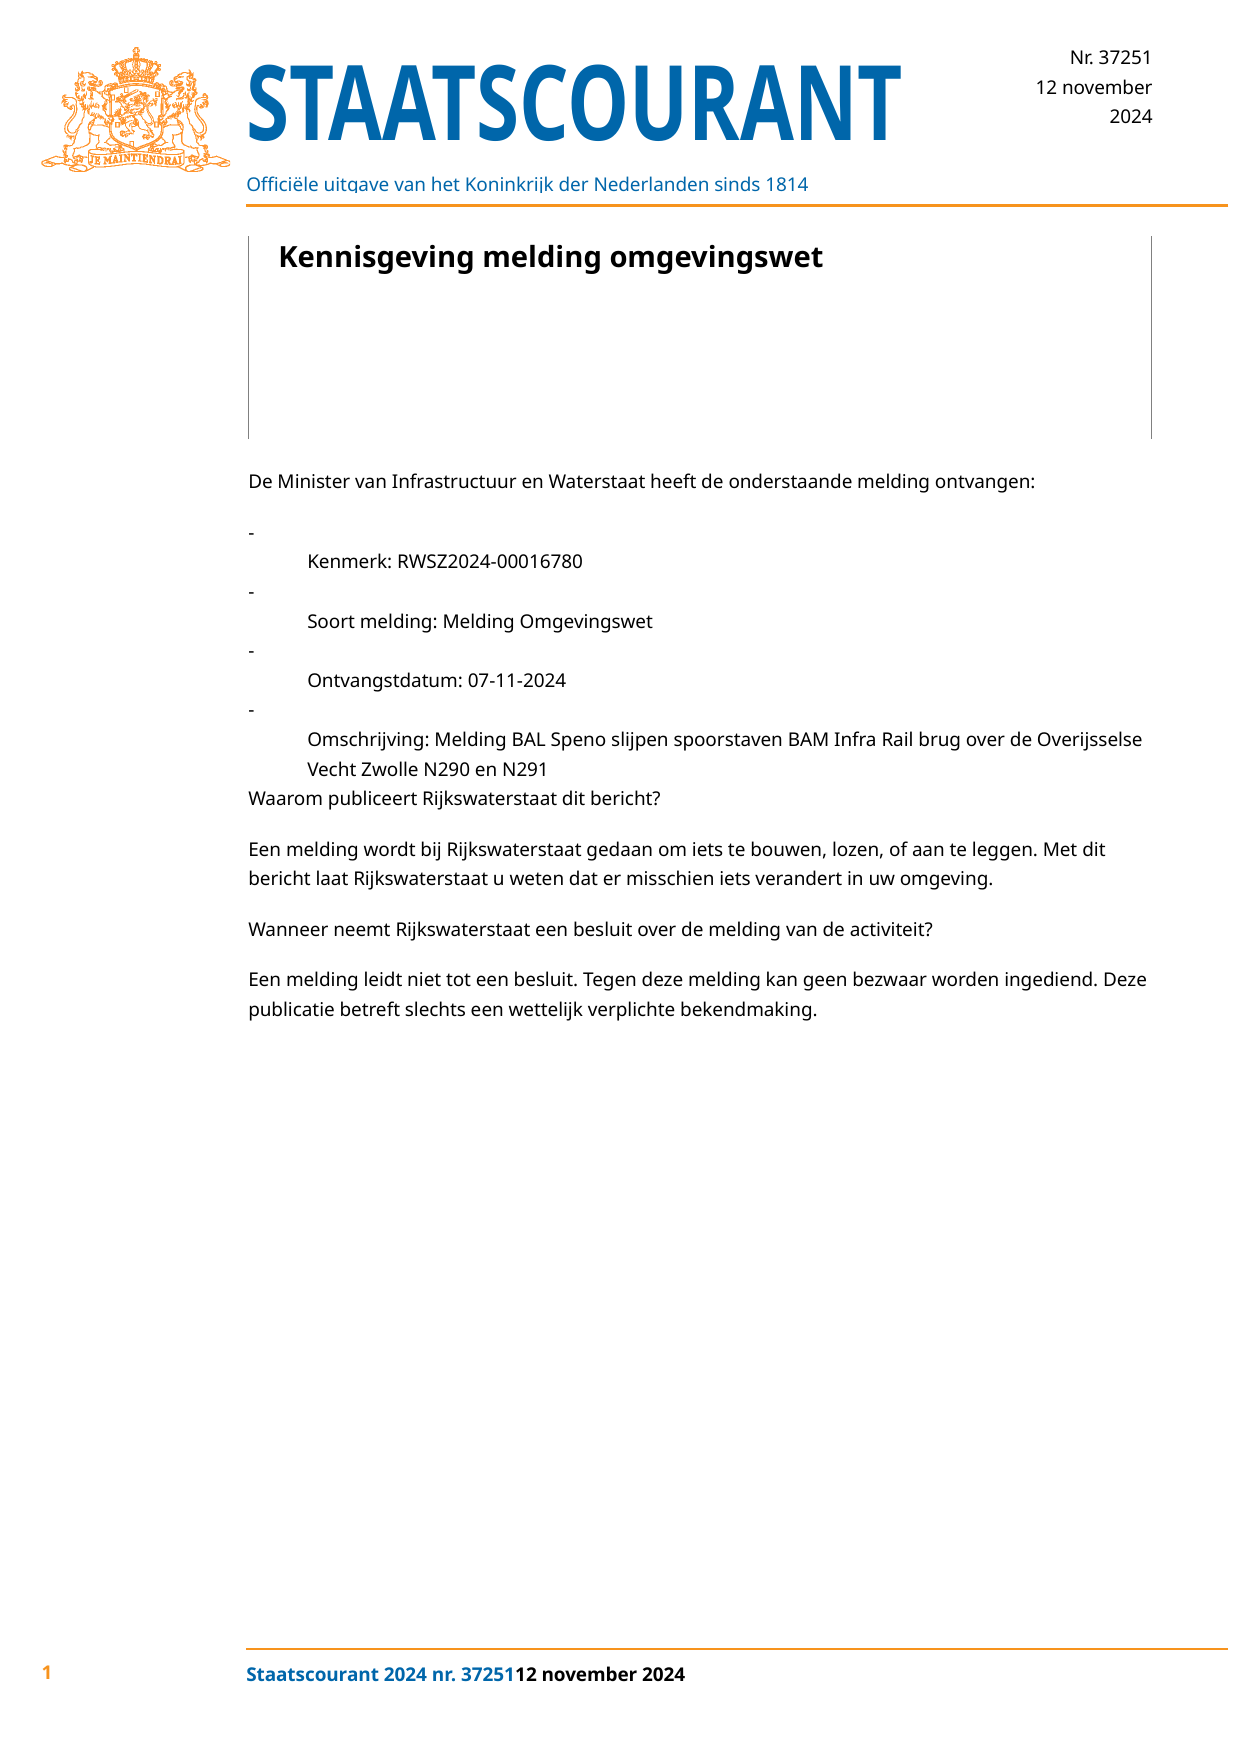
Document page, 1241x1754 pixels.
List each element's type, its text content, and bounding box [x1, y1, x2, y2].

text Waarom publiceert Rijkswaterstaat dit bericht? [248, 785, 1152, 811]
text Een melding wordt bij Rijkswaterstaat gedaan om iets te bouwen, lozen, of aan te leggen. Met dit bericht laat Rijkswaterstaat u weten dat er misschien iets verandert in uw omgeving. [248, 836, 1152, 891]
list Omschrijving: Melding BAL Speno slijpen spoorstaven BAM Infra Rail brug over de Overijsselse Vecht Zwolle N290 en N291 [248, 726, 1152, 781]
text De Minister van Infrastructuur en Waterstaat heeft de onderstaande melding ontvangen: [248, 469, 1152, 494]
picture [912, 236, 1090, 414]
list Soort melding: Melding Omgevingswet [248, 608, 1152, 633]
table_header [1090, 236, 1151, 413]
text Wanneer neemt Rijkswaterstaat een besluit over de melding van de activiteit? [248, 916, 1152, 941]
list Ontvangstdatum: 07-11-2024 [248, 667, 1152, 693]
list Kenmerk: RWSZ2024-00016780 [248, 549, 1152, 574]
picture [41, 47, 231, 172]
table_header Kennisgeving melding omgevingswet [249, 236, 850, 439]
text Een melding leidt niet tot een besluit. Tegen deze melding kan geen bezwaar worden ingediend. Deze publicatie betreft slechts een wettelijk verplichte bekendmaking. [248, 966, 1152, 1021]
table_header [850, 236, 912, 413]
table_header [850, 414, 1151, 439]
